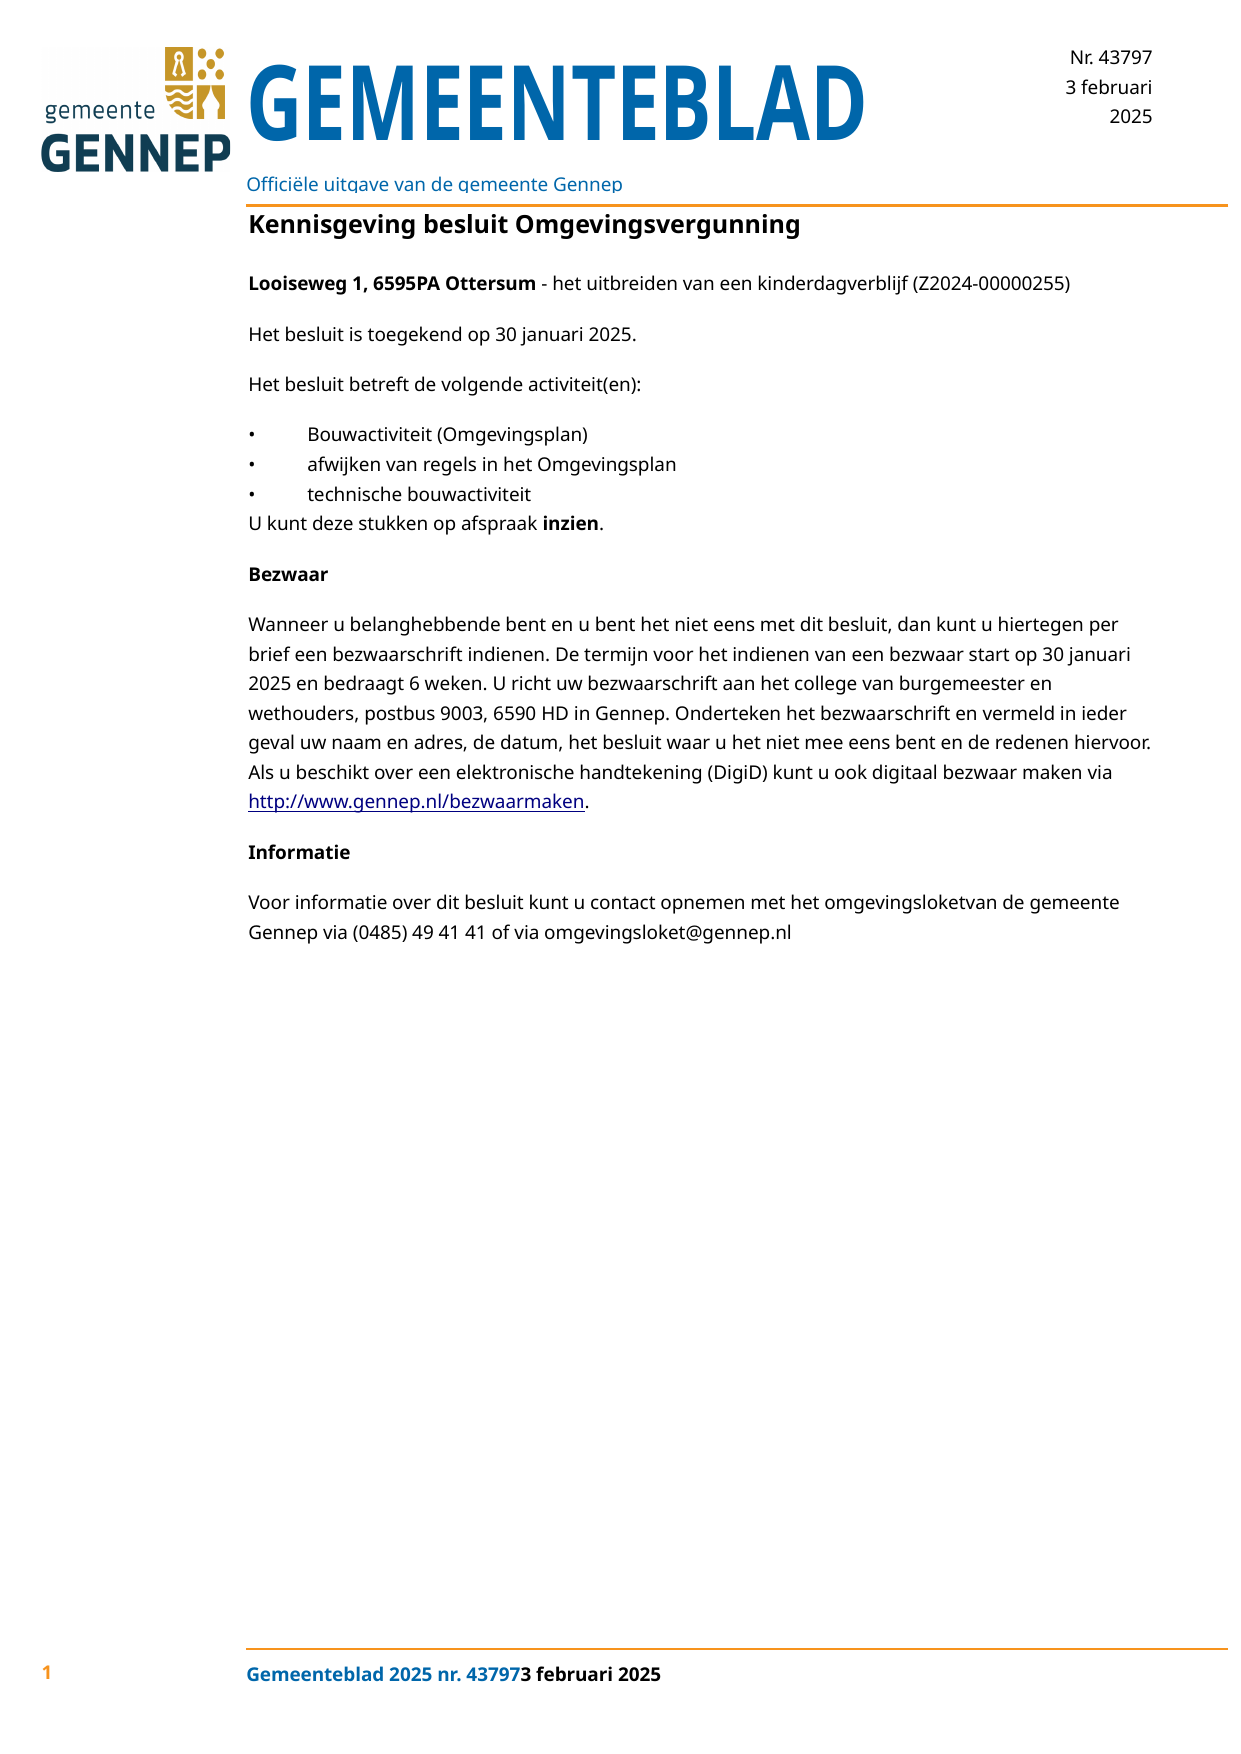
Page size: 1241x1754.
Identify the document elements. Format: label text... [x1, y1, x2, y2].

text Het besluit is toegekend op 30 januari 2025. [248, 321, 1152, 346]
text Wanneer u belanghebbende bent en u bent het niet eens met dit besluit, dan kunt u hiertegen per brief een bezwaarschrift indienen. De termijn voor het indienen van een bezwaar start op 30 januari 2025 en bedraagt 6 weken. U richt uw bezwaarschrift aan het college van burgemeester en wethouders, postbus 9003, 6590 HD in Gennep. Onderteken het bezwaarschrift en vermeld in ieder geval uw naam en adres, de datum, het besluit waar u het niet mee eens bent en de redenen hiervoor. Als u beschikt over een elektronische handtekening (DigiD) kunt u ook digitaal bezwaar maken via http://www.gennep.nl/bezwaarmaken. [248, 611, 1152, 814]
list afwijken van regels in het Omgevingsplan [248, 451, 1152, 477]
text Informatie [248, 839, 1152, 865]
text Bezwaar [248, 561, 1152, 586]
text Kennisgeving besluit Omgevingsvergunning [248, 207, 1152, 241]
text Voor informatie over dit besluit kunt u contact opnemen met het omgevingsloketvan de gemeente Gennep via (0485) 49 41 41 of via omgevingsloket@gennep.nl [248, 889, 1152, 945]
text Looiseweg 1, 6595PA Ottersum - het uitbreiden van een kinderdagverblijf (Z2024-00000255) [248, 270, 1152, 296]
list technische bouwactiviteit [248, 481, 1152, 506]
text Het besluit betreft de volgende activiteit(en): [248, 371, 1152, 397]
list Bouwactiviteit (Omgevingsplan) [248, 422, 1152, 447]
text U kunt deze stukken op afspraak inzien. [248, 510, 1152, 536]
picture [41, 47, 231, 172]
